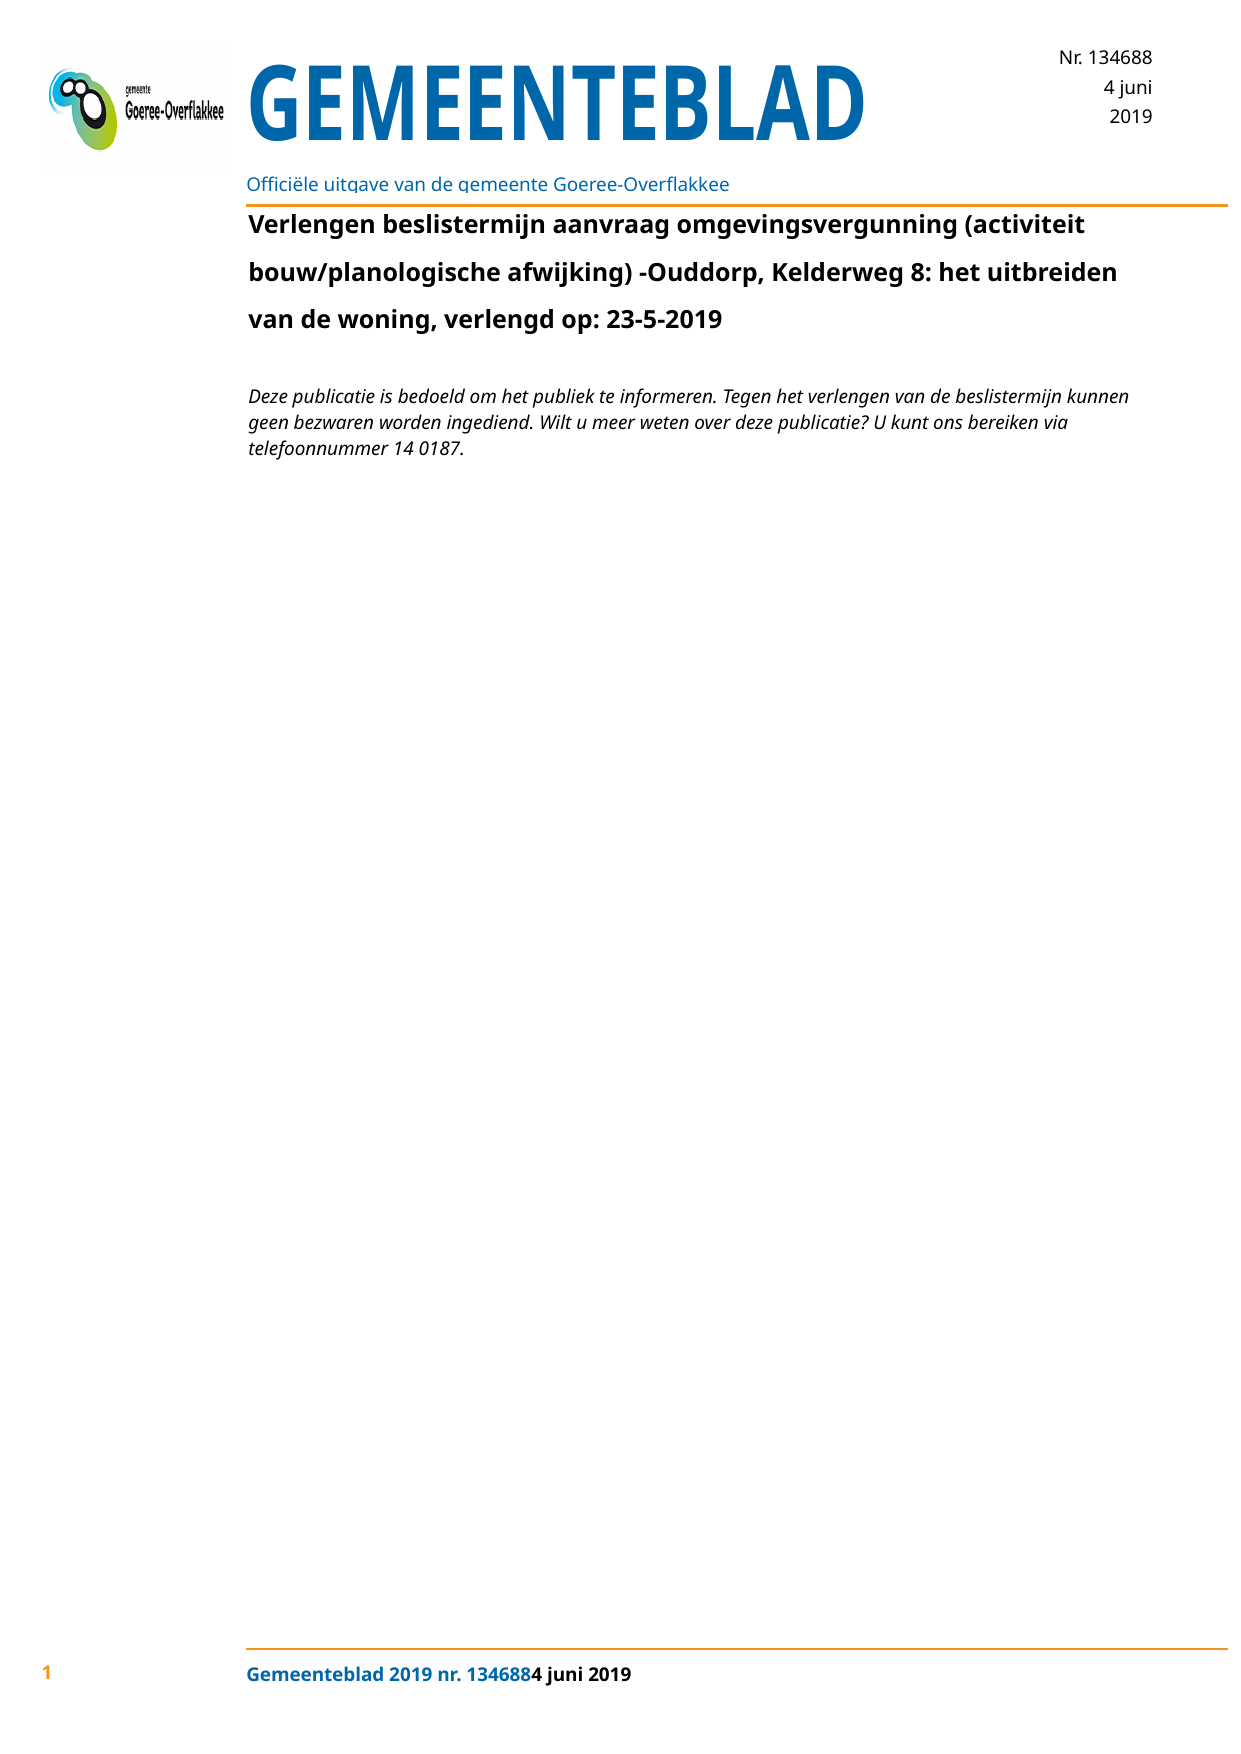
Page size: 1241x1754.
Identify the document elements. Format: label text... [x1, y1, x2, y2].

text Verlengen beslistermijn aanvraag omgevingsvergunning (activiteit bouw/planologische afwijking) -Ouddorp, Kelderweg 8: het uitbreiden van de woning, verlengd op: 23-5-2019 [248, 207, 1152, 336]
text Deze publicatie is bedoeld om het publiek te informeren. Tegen het verlengen van de beslistermijn kunnen geen bezwaren worden ingediend. Wilt u meer weten over deze publicatie? U kunt ons bereiken via telefoonnummer 14 0187. [248, 384, 1152, 461]
picture [41, 47, 231, 172]
